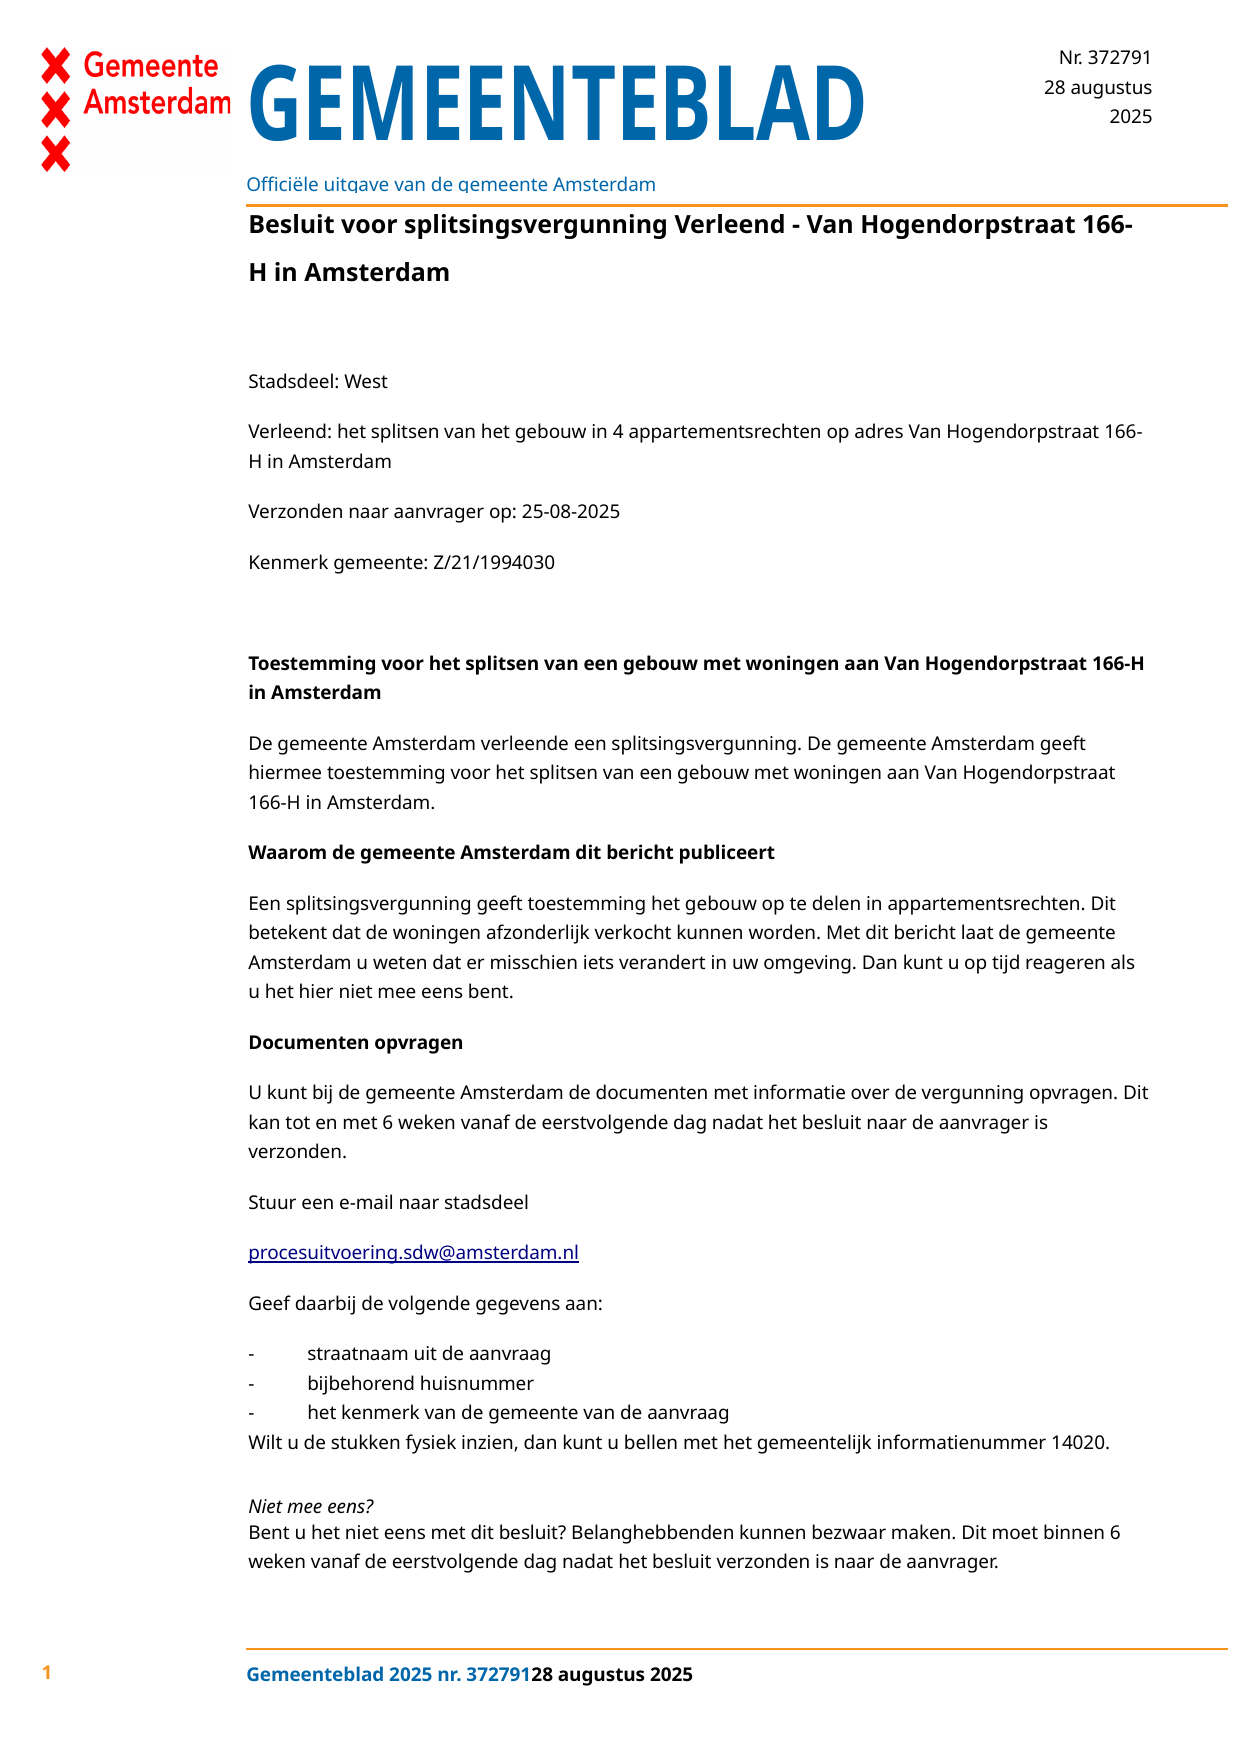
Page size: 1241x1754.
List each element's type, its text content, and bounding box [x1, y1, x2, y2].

text Stadsdeel: West [248, 368, 1152, 394]
text Geef daarbij de volgende gegevens aan: [248, 1290, 1152, 1316]
text U kunt bij de gemeente Amsterdam de documenten met informatie over de vergunning opvragen. Dit kan tot en met 6 weken vanaf de eerstvolgende dag nadat het besluit naar de aanvrager is verzonden. [248, 1079, 1152, 1164]
text Kenmerk gemeente: Z/21/1994030 [248, 549, 1152, 575]
list bijbehorend huisnummer [248, 1370, 1152, 1396]
text Bent u het niet eens met dit besluit? Belanghebbenden kunnen bezwaar maken. Dit moet binnen 6 weken vanaf de eerstvolgende dag nadat het besluit verzonden is naar de aanvrager. [248, 1519, 1152, 1574]
text Besluit voor splitsingsvergunning Verleend - Van Hogendorpstraat 166-H in Amsterdam [248, 207, 1152, 288]
text Wilt u de stukken fysiek inzien, dan kunt u bellen met het gemeentelijk informatienummer 14020. [248, 1429, 1152, 1455]
picture [41, 47, 231, 172]
text Verzonden naar aanvrager op: 25-08-2025 [248, 499, 1152, 524]
text Toestemming voor het splitsen van een gebouw met woningen aan Van Hogendorpstraat 166-H in Amsterdam [248, 650, 1152, 705]
text Verleend: het splitsen van het gebouw in 4 appartementsrechten op adres Van Hogendorpstraat 166-H in Amsterdam [248, 419, 1152, 474]
text Een splitsingsvergunning geeft toestemming het gebouw op te delen in appartementsrechten. Dit betekent dat de woningen afzonderlijk verkocht kunnen worden. Met dit bericht laat de gemeente Amsterdam u weten dat er misschien iets verandert in uw omgeving. Dan kunt u op tijd reageren als u het hier niet mee eens bent. [248, 890, 1152, 1004]
list straatnaam uit de aanvraag [248, 1340, 1152, 1366]
text Documenten opvragen [248, 1029, 1152, 1055]
text De gemeente Amsterdam verleende een splitsingsvergunning. De gemeente Amsterdam geeft hiermee toestemming voor het splitsen van een gebouw met woningen aan Van Hogendorpstraat 166-H in Amsterdam. [248, 730, 1152, 815]
text procesuitvoering.sdw@amsterdam.nl [248, 1239, 1152, 1265]
text Stuur een e-mail naar stadsdeel [248, 1189, 1152, 1215]
list het kenmerk van de gemeente van de aanvraag [248, 1399, 1152, 1425]
text Niet mee eens? [248, 1493, 1152, 1519]
text Waarom de gemeente Amsterdam dit bericht publiceert [248, 839, 1152, 865]
